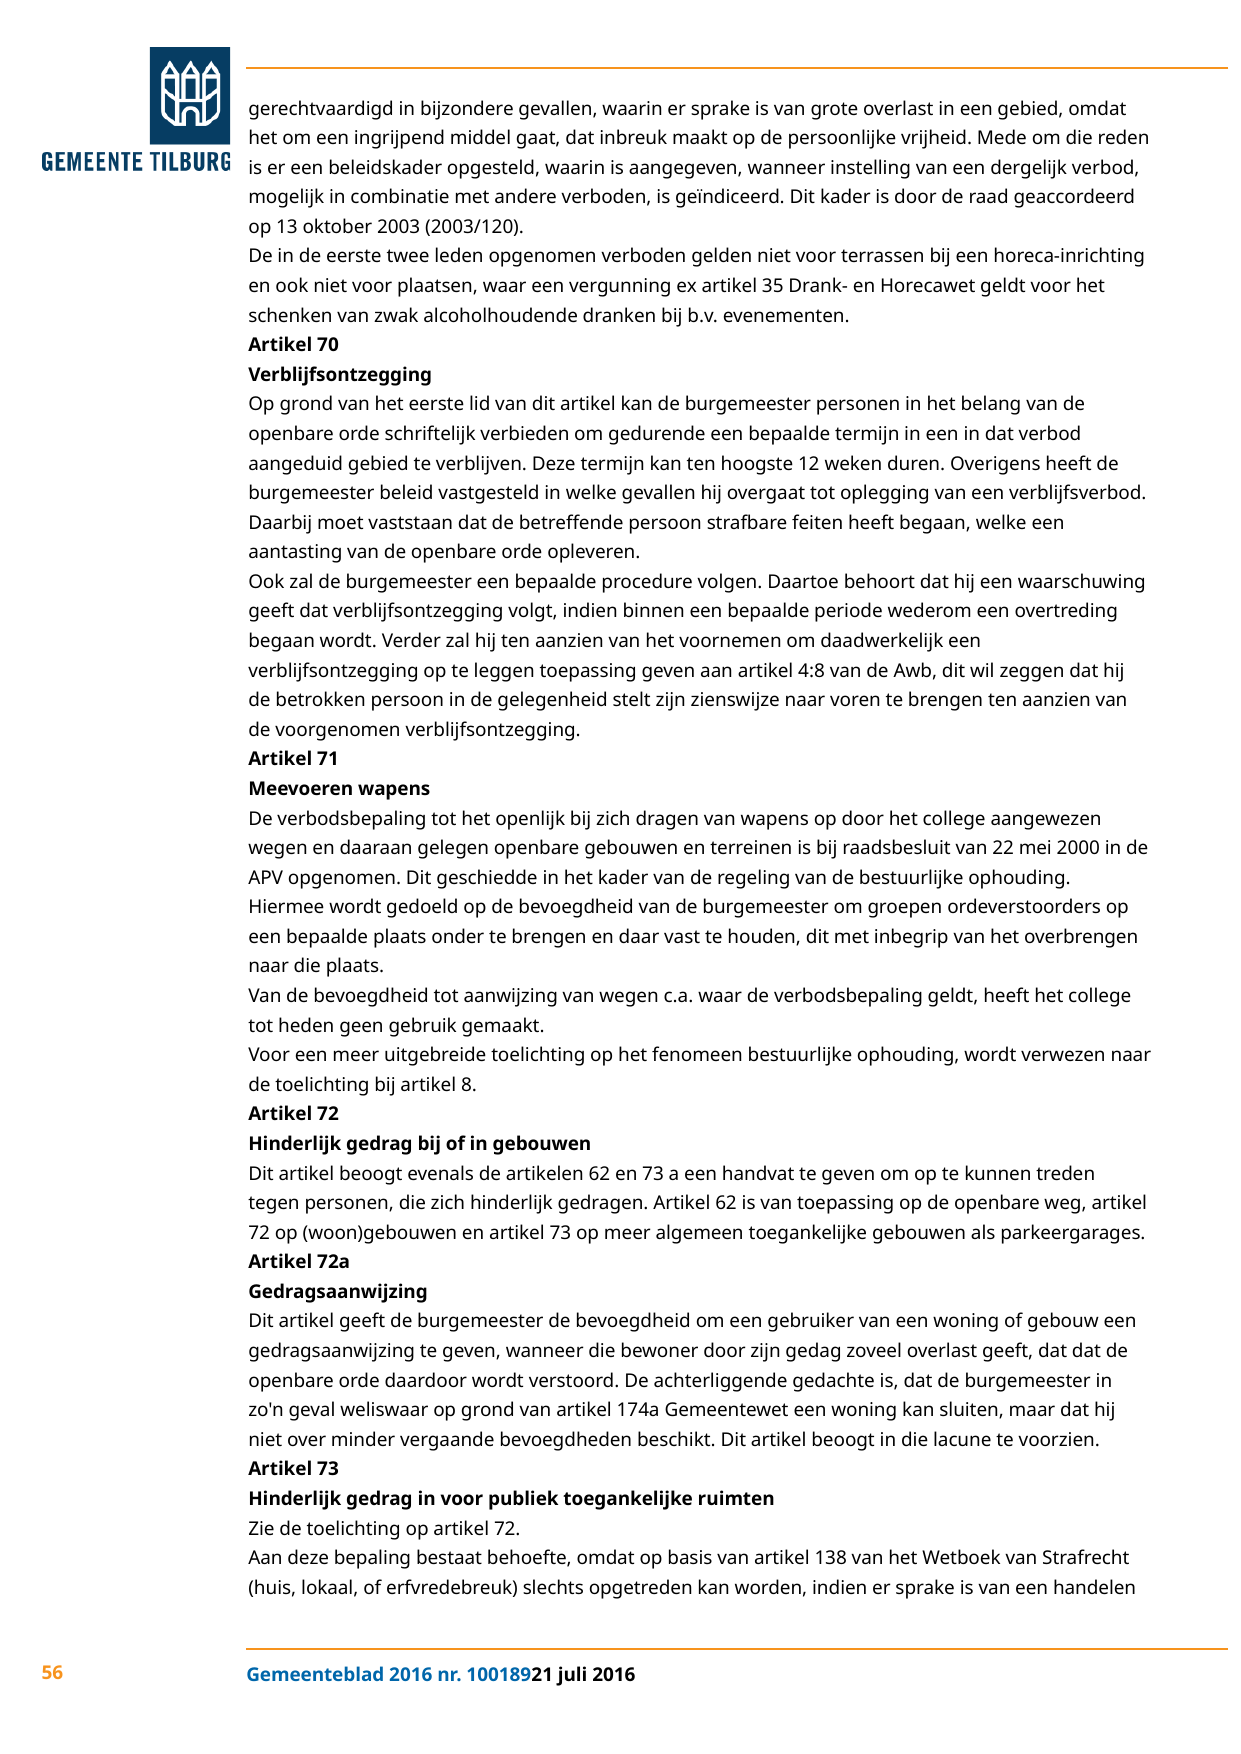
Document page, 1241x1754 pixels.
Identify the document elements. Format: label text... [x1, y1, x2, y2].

text Artikel 71 [248, 746, 1152, 771]
text Zie de toelichting op artikel 72. [248, 1515, 1152, 1541]
text Artikel 72a [248, 1248, 1152, 1274]
text Artikel 70 [248, 331, 1152, 357]
text Gedragsaanwijzing [248, 1278, 1152, 1304]
text Hinderlijk gedrag in voor publiek toegankelijke ruimten [248, 1485, 1152, 1511]
text Artikel 72 [248, 1101, 1152, 1126]
text Meevoeren wapens [248, 775, 1152, 801]
text Hinderlijk gedrag bij of in gebouwen [248, 1130, 1152, 1156]
text Aan deze bepaling bestaat behoefte, omdat op basis van artikel 138 van het Wetboek van Strafrecht (huis, lokaal, of erfvredebreuk) slechts opgetreden kan worden, indien er sprake is van een handelen [248, 1544, 1152, 1600]
text Dit artikel geeft de burgemeester de bevoegdheid om een gebruiker van een woning of gebouw een gedragsaanwijzing te geven, wanneer die bewoner door zijn gedag zoveel overlast geeft, dat dat de openbare orde daardoor wordt verstoord. De achterliggende gedachte is, dat de burgemeester in zo'n geval weliswaar op grond van artikel 174a Gemeentewet een woning kan sluiten, maar dat hij niet over minder vergaande bevoegdheden beschikt. Dit artikel beoogt in die lacune te voorzien. [248, 1308, 1152, 1452]
text De verbodsbepaling tot het openlijk bij zich dragen van wapens op door het college aangewezen wegen en daaraan gelegen openbare gebouwen en terreinen is bij raadsbesluit van 22 mei 2000 in de APV opgenomen. Dit geschiedde in het kader van de regeling van de bestuurlijke ophouding. Hiermee wordt gedoeld op de bevoegdheid van de burgemeester om groepen ordeverstoorders op een bepaalde plaats onder te brengen en daar vast te houden, dit met inbegrip van het overbrengen naar die plaats. [248, 805, 1152, 978]
text Artikel 73 [248, 1456, 1152, 1481]
text Dit artikel beoogt evenals de artikelen 62 en 73 a een handvat te geven om op te kunnen treden tegen personen, die zich hinderlijk gedragen. Artikel 62 is van toepassing op de openbare weg, artikel 72 op (woon)gebouwen en artikel 73 op meer algemeen toegankelijke gebouwen als parkeergarages. [248, 1160, 1152, 1245]
text Verblijfsontzegging [248, 361, 1152, 387]
picture [41, 47, 231, 172]
text Voor een meer uitgebreide toelichting op het fenomeen bestuurlijke ophouding, wordt verwezen naar de toelichting bij artikel 8. [248, 1041, 1152, 1097]
text Van de bevoegdheid tot aanwijzing van wegen c.a. waar de verbodsbepaling geldt, heeft het college tot heden geen gebruik gemaakt. [248, 982, 1152, 1038]
text Ook zal de burgemeester een bepaalde procedure volgen. Daartoe behoort dat hij een waarschuwing geeft dat verblijfsontzegging volgt, indien binnen een bepaalde periode wederom een overtreding begaan wordt. Verder zal hij ten aanzien van het voornemen om daadwerkelijk een verblijfsontzegging op te leggen toepassing geven aan artikel 4:8 van de Awb, dit wil zeggen dat hij de betrokken persoon in de gelegenheid stelt zijn zienswijze naar voren te brengen ten aanzien van de voorgenomen verblijfsontzegging. [248, 568, 1152, 742]
text Op grond van het eerste lid van dit artikel kan de burgemeester personen in het belang van de openbare orde schriftelijk verbieden om gedurende een bepaalde termijn in een in dat verbod aangeduid gebied te verblijven. Deze termijn kan ten hoogste 12 weken duren. Overigens heeft de burgemeester beleid vastgesteld in welke gevallen hij overgaat tot oplegging van een verblijfsverbod. Daarbij moet vaststaan dat de betreffende persoon strafbare feiten heeft begaan, welke een aantasting van de openbare orde opleveren. [248, 391, 1152, 564]
text De in de eerste twee leden opgenomen verboden gelden niet voor terrassen bij een horeca-inrichting en ook niet voor plaatsen, waar een vergunning ex artikel 35 Drank- en Horecawet geldt voor het schenken van zwak alcoholhoudende dranken bij b.v. evenementen. [248, 243, 1152, 328]
text gerechtvaardigd in bijzondere gevallen, waarin er sprake is van grote overlast in een gebied, omdat het om een ingrijpend middel gaat, dat inbreuk maakt op de persoonlijke vrijheid. Mede om die reden is er een beleidskader opgesteld, waarin is aangegeven, wanneer instelling van een dergelijk verbod, mogelijk in combinatie met andere verboden, is geïndiceerd. Dit kader is door de raad geaccordeerd op 13 oktober 2003 (2003/120). [248, 95, 1152, 239]
